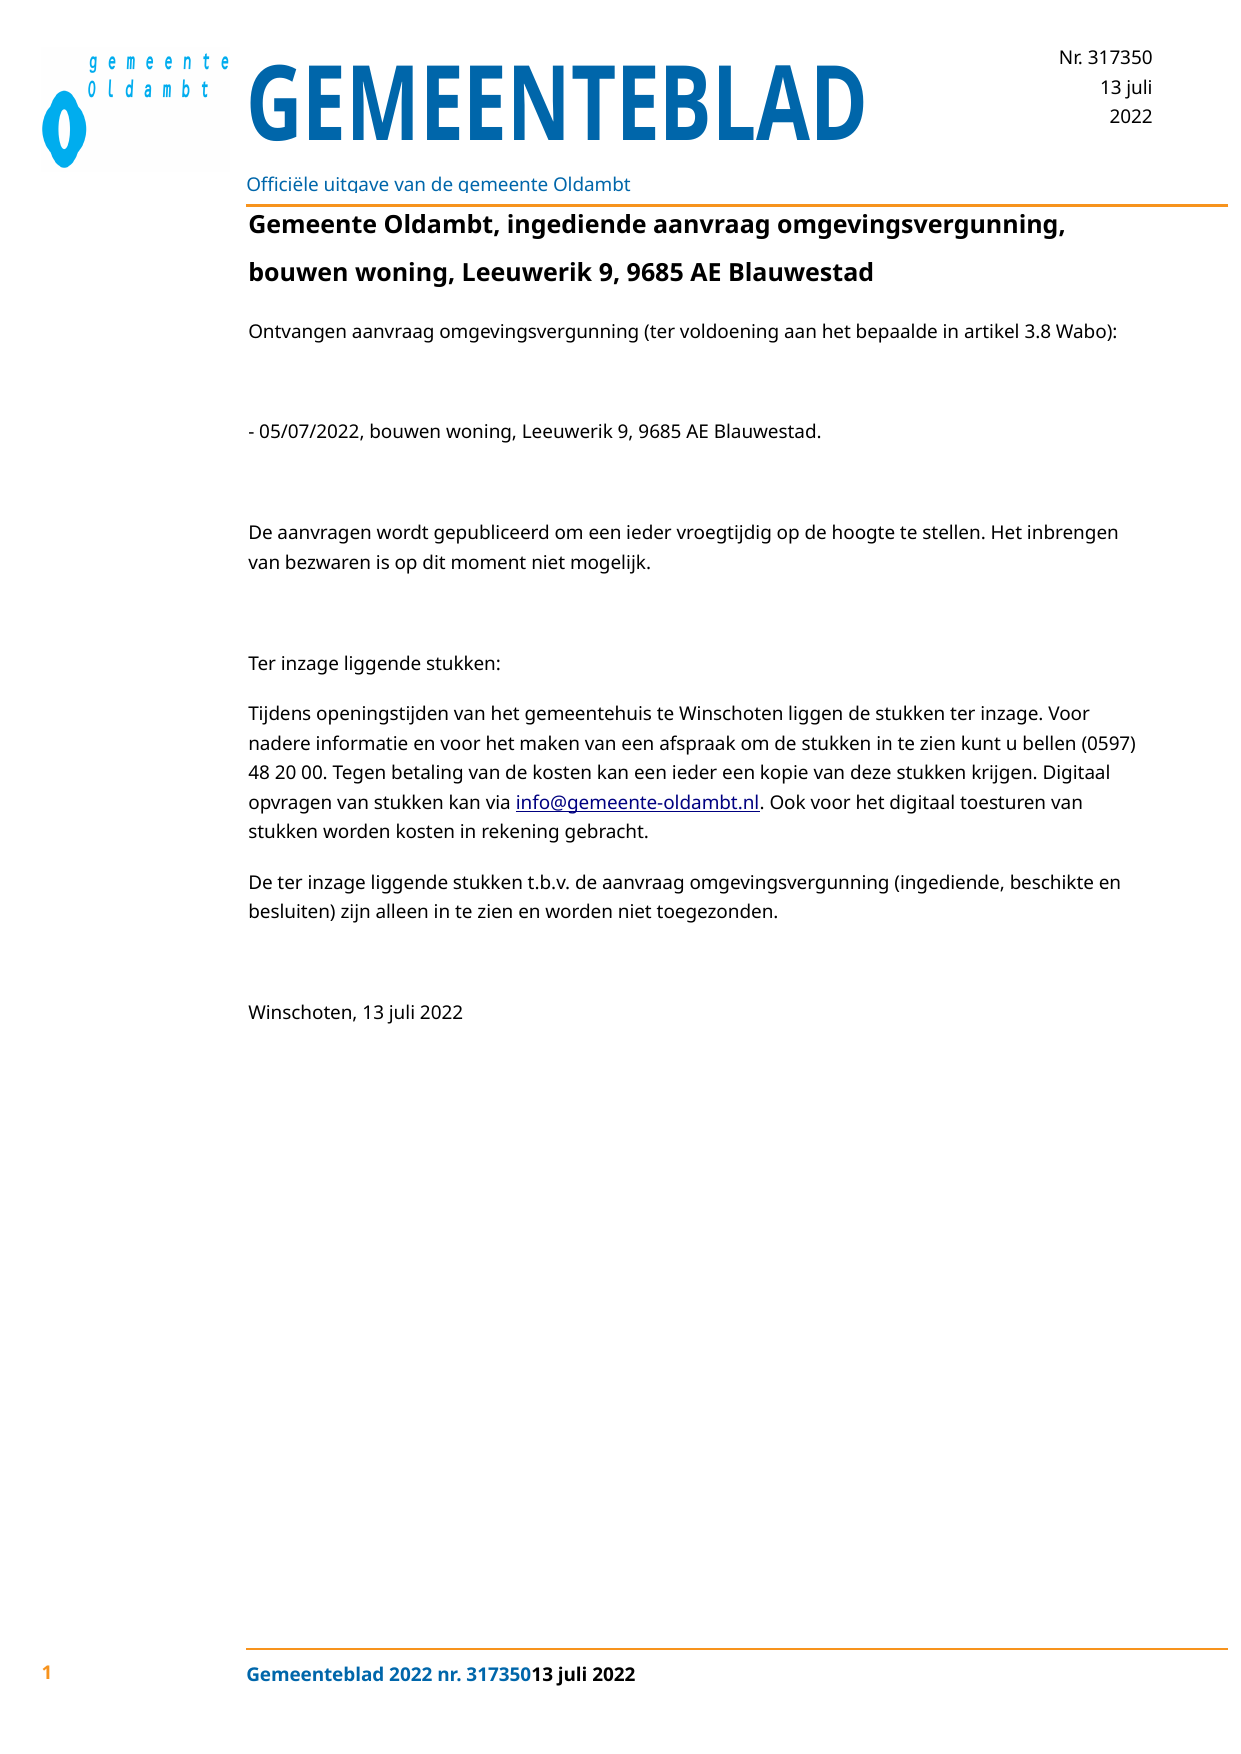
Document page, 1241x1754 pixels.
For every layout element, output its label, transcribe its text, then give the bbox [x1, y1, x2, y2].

text - 05/07/2022, bouwen woning, Leeuwerik 9, 9685 AE Blauwestad. [248, 419, 1152, 444]
text Gemeente Oldambt, ingediende aanvraag omgevingsvergunning, bouwen woning, Leeuwerik 9, 9685 AE Blauwestad [248, 207, 1152, 288]
text De ter inzage liggende stukken t.b.v. de aanvraag omgevingsvergunning (ingediende, beschikte en besluiten) zijn alleen in te zien en worden niet toegezonden. [248, 869, 1152, 924]
picture [41, 47, 231, 172]
text Ontvangen aanvraag omgevingsvergunning (ter voldoening aan het bepaalde in artikel 3.8 Wabo): [248, 318, 1152, 344]
text Winschoten, 13 juli 2022 [248, 999, 1152, 1025]
text Tijdens openingstijden van het gemeentehuis te Winschoten liggen de stukken ter inzage. Voor nadere informatie en voor het maken van een afspraak om de stukken in te zien kunt u bellen (0597) 48 20 00. Tegen betaling van de kosten kan een ieder een kopie van deze stukken krijgen. Digitaal opvragen van stukken kan via info@gemeente-oldambt.nl. Ook voor het digitaal toesturen van stukken worden kosten in rekening gebracht. [248, 700, 1152, 844]
text Ter inzage liggende stukken: [248, 650, 1152, 676]
text De aanvragen wordt gepubliceerd om een ieder vroegtijdig op de hoogte te stellen. Het inbrengen van bezwaren is op dit moment niet mogelijk. [248, 519, 1152, 575]
